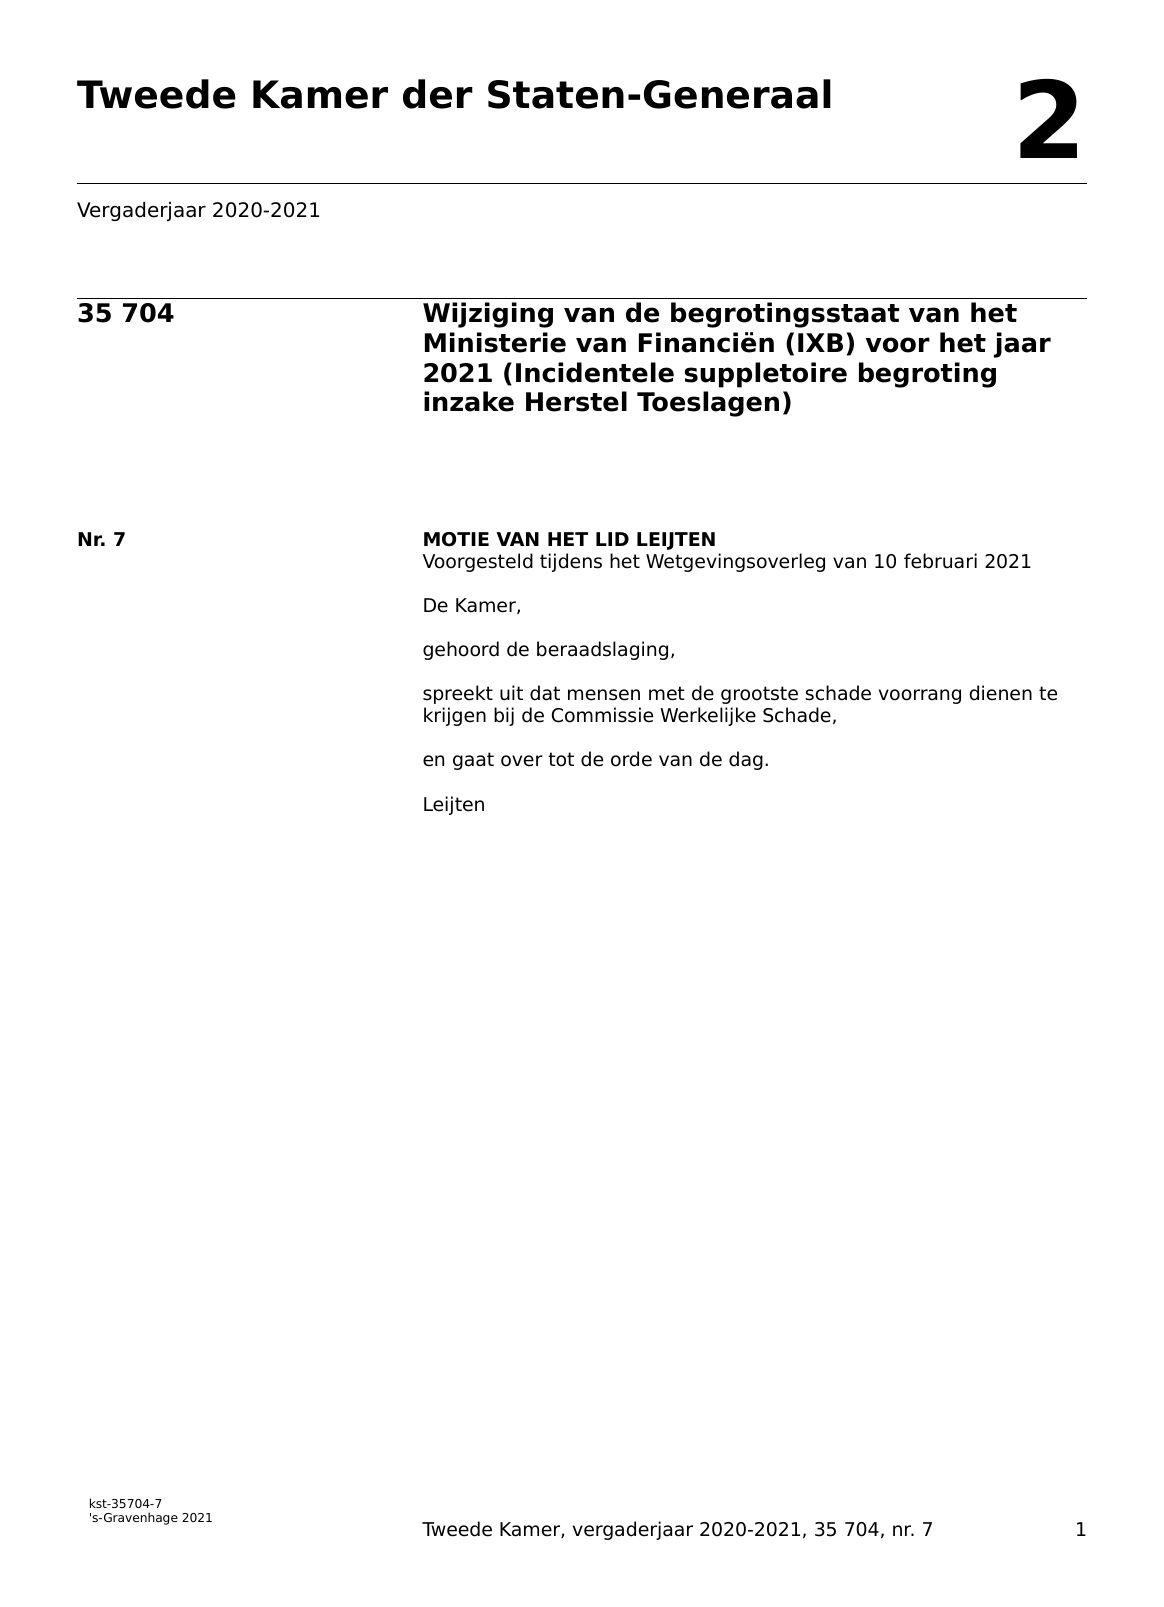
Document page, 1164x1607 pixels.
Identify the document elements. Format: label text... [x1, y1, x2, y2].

text 's-Gravenhage 2021 [88, 1511, 323, 1525]
text De Kamer, [422, 595, 1087, 617]
table_header Tweede Kamer der Staten-Generaal [77, 59, 886, 183]
text Leijten [422, 793, 1087, 816]
text en gaat over tot de orde van de dag. [422, 749, 1087, 771]
text gehoord de beraadslaging, [422, 639, 1087, 661]
table_cell Vergaderjaar 2020-2021 [77, 184, 1087, 298]
text Voorgesteld tijdens het Wetgevingsoverleg van 10 februari 2021 [422, 551, 1087, 573]
text spreekt uit dat mensen met de grootste schade voorrang dienen te krijgen bij de Commissie Werkelijke Schade, [422, 683, 1087, 727]
subtitle 35 704 Wijziging van de begrotingsstaat van het Ministerie van Financiën (IXB) voor het jaar 2021 (Incidentele suppletoire begroting inzake Herstel Toeslagen) [77, 299, 1087, 418]
text kst-35704-7 [88, 1497, 323, 1511]
subtitle Nr. 7 MOTIE VAN HET LID LEIJTEN [77, 529, 1087, 551]
table_header 2 [886, 59, 1087, 183]
